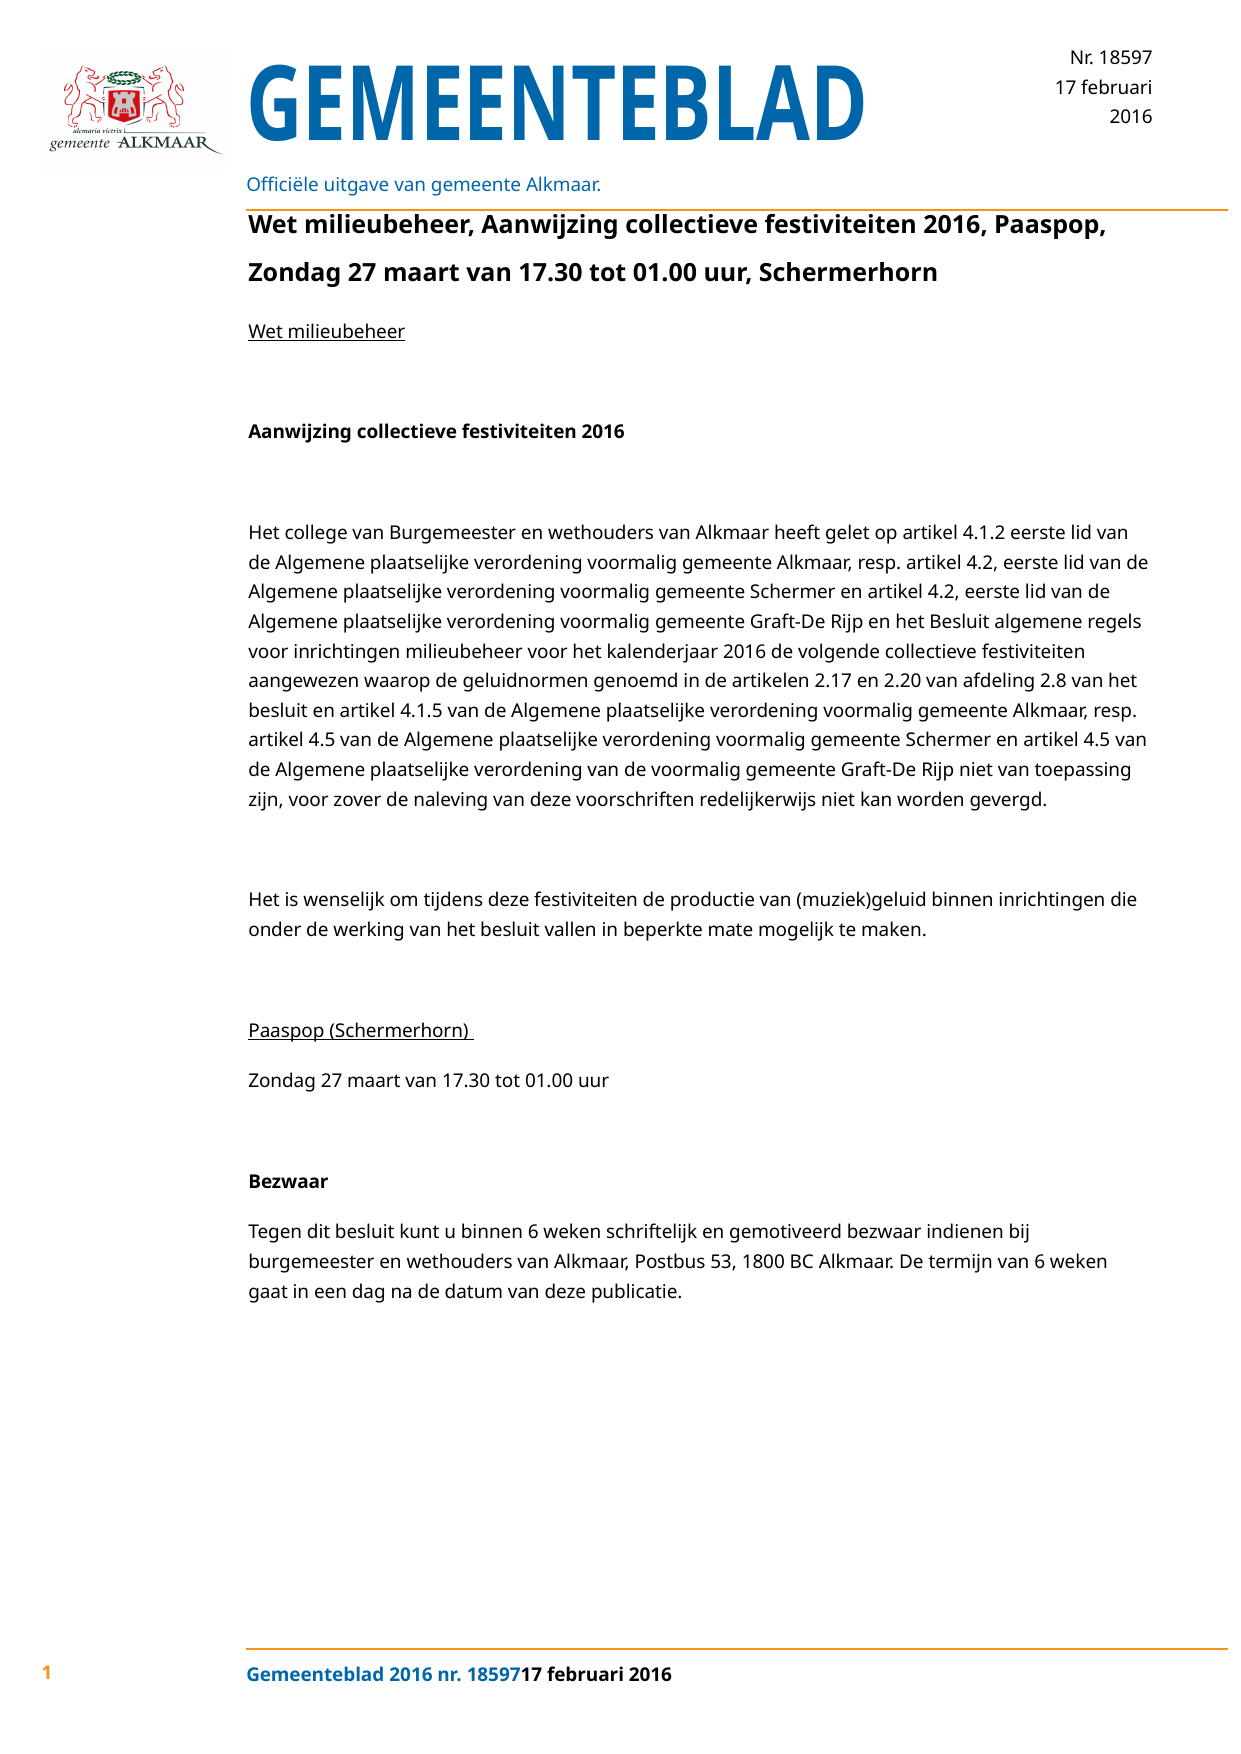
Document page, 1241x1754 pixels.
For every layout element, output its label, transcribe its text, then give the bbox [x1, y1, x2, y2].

picture [41, 47, 231, 172]
text Aanwijzing collectieve festiviteiten 2016 [248, 419, 1152, 444]
text Paaspop (Schermerhorn) [248, 1017, 1152, 1043]
text Het college van Burgemeester en wethouders van Alkmaar heeft gelet op artikel 4.1.2 eerste lid van de Algemene plaatselijke verordening voormalig gemeente Alkmaar, resp. artikel 4.2, eerste lid van de Algemene plaatselijke verordening voormalig gemeente Schermer en artikel 4.2, eerste lid van de Algemene plaatselijke verordening voormalig gemeente Graft-De Rijp en het Besluit algemene regels voor inrichtingen milieubeheer voor het kalenderjaar 2016 de volgende collectieve festiviteiten aangewezen waarop de geluidnormen genoemd in de artikelen 2.17 en 2.20 van afdeling 2.8 van het besluit en artikel 4.1.5 van de Algemene plaatselijke verordening voormalig gemeente Alkmaar, resp. artikel 4.5 van de Algemene plaatselijke verordening voormalig gemeente Schermer en artikel 4.5 van de Algemene plaatselijke verordening van de voormalig gemeente Graft-De Rijp niet van toepassing zijn, voor zover de naleving van deze voorschriften redelijkerwijs niet kan worden gevergd. [248, 519, 1152, 812]
text Wet milieubeheer [248, 318, 1152, 344]
text Zondag 27 maart van 17.30 tot 01.00 uur [248, 1067, 1152, 1093]
text Tegen dit besluit kunt u binnen 6 weken schriftelijk en gemotiveerd bezwaar indienen bij burgemeester en wethouders van Alkmaar, Postbus 53, 1800 BC Alkmaar. De termijn van 6 weken gaat in een dag na de datum van deze publicatie. [248, 1219, 1152, 1304]
text Wet milieubeheer, Aanwijzing collectieve festiviteiten 2016, Paaspop, Zondag 27 maart van 17.30 tot 01.00 uur, Schermerhorn [248, 211, 1152, 288]
text Het is wenselijk om tijdens deze festiviteiten de productie van (muziek)geluid binnen inrichtingen die onder de werking van het besluit vallen in beperkte mate mogelijk te maken. [248, 887, 1152, 942]
text Bezwaar [248, 1168, 1152, 1194]
